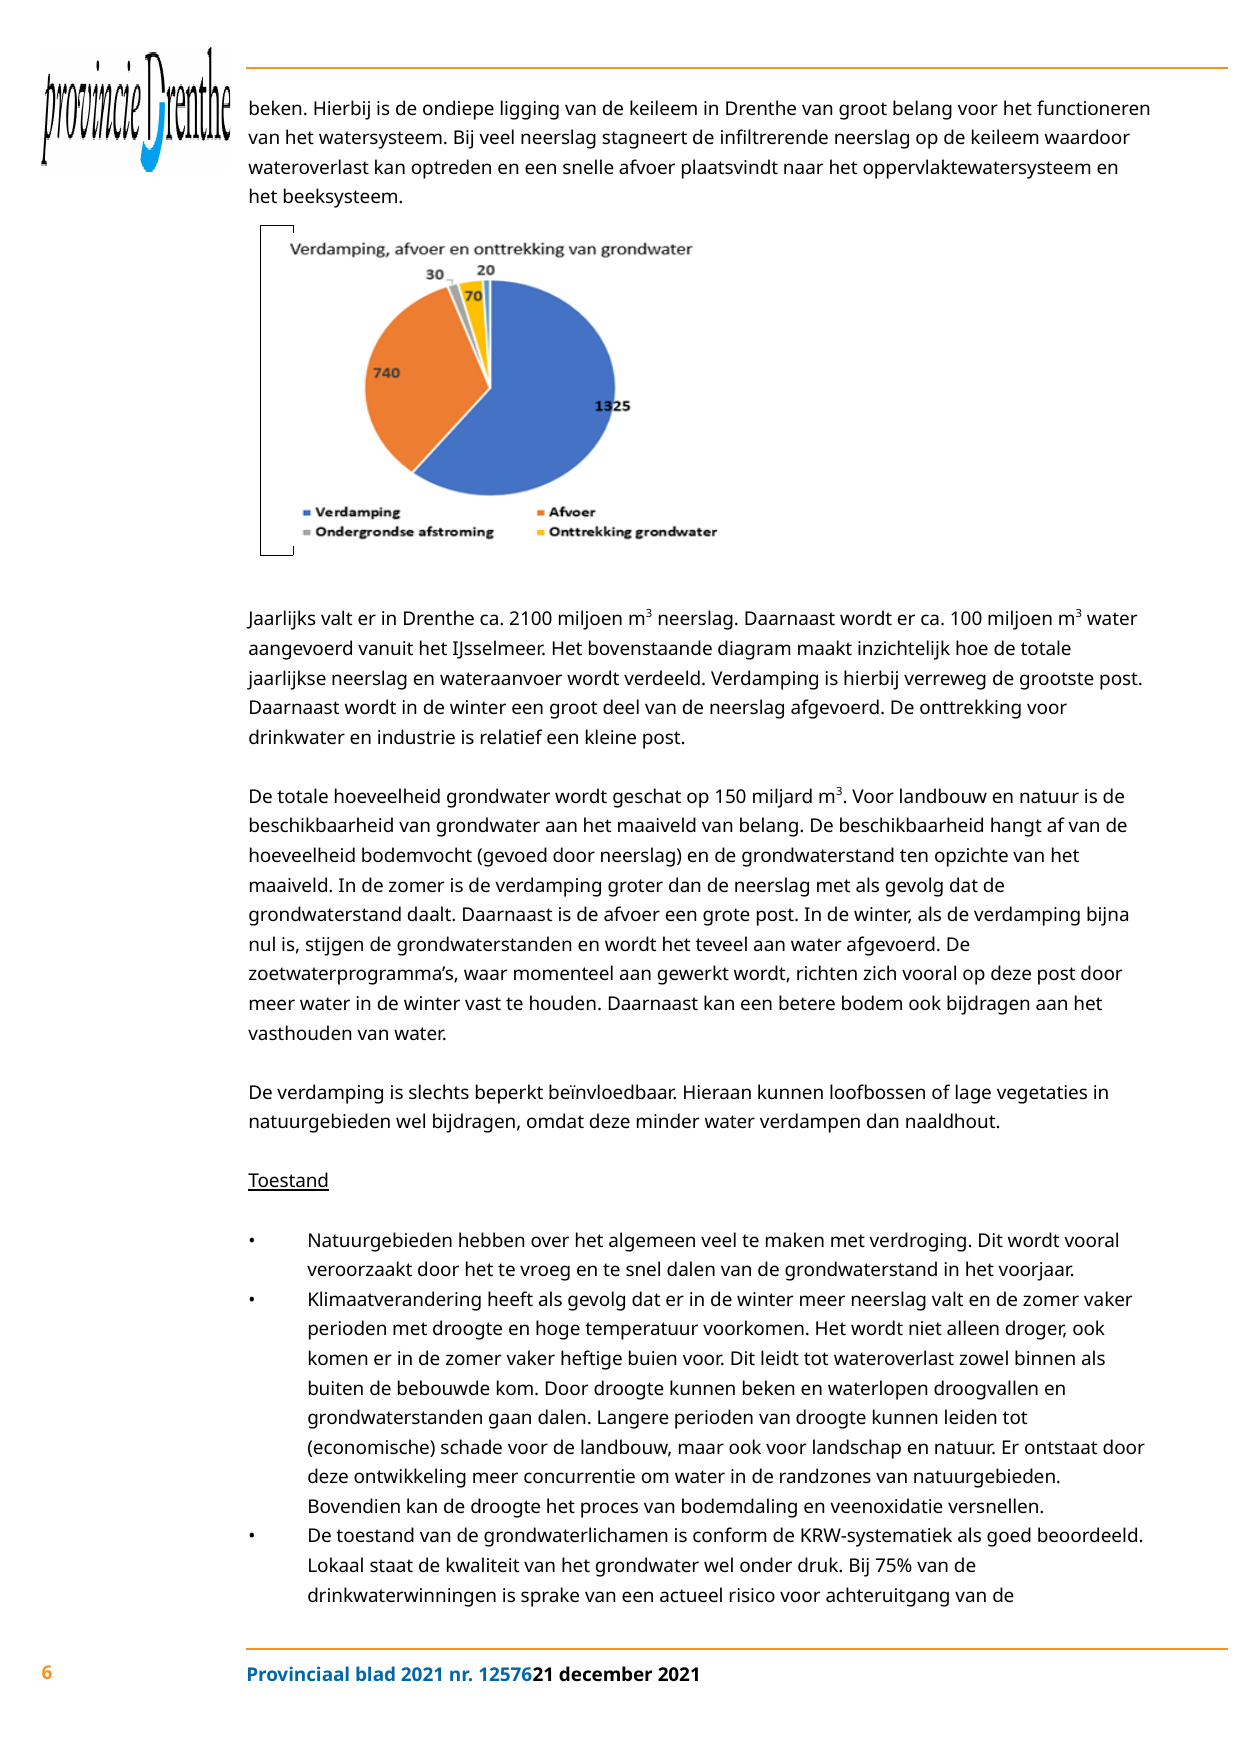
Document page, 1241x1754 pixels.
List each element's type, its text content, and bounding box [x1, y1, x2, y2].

text De totale hoeveelheid grondwater wordt geschat op 150 miljard m3. Voor landbouw en natuur is de beschikbaarheid van grondwater aan het maaiveld van belang. De beschikbaarheid hangt af van de hoeveelheid bodemvocht (gevoed door neerslag) en de grondwaterstand ten opzichte van het maaiveld. In de zomer is de verdamping groter dan de neerslag met als gevolg dat de grondwaterstand daalt. Daarnaast is de afvoer een grote post. In de winter, als de verdamping bijna nul is, stijgen de grondwaterstanden en wordt het teveel aan water afgevoerd. De zoetwaterprogramma’s, waar momenteel aan gewerkt wordt, richten zich vooral op deze post door meer water in de winter vast te houden. Daarnaast kan een betere bodem ook bijdragen aan het vasthouden van water. [248, 783, 1152, 1046]
text De verdamping is slechts beperkt beïnvloedbaar. Hieraan kunnen loofbossen of lage vegetaties in natuurgebieden wel bijdragen, omdat deze minder water verdampen dan naaldhout. [248, 1079, 1152, 1134]
text Toestand [248, 1168, 1152, 1193]
picture [41, 47, 231, 172]
list Klimaatverandering heeft als gevolg dat er in de winter meer neerslag valt en de zomer vaker perioden met droogte en hoge temperatuur voorkomen. Het wordt niet alleen droger, ook komen er in de zomer vaker heftige buien voor. Dit leidt tot wateroverlast zowel binnen als buiten de bebouwde kom. Door droogte kunnen beken en waterlopen droogvallen en grondwaterstanden gaan dalen. Langere perioden van droogte kunnen leiden tot (economische) schade voor de landbouw, maar ook voor landschap en natuur. Er ontstaat door deze ontwikkeling meer concurrentie om water in de randzones van natuurgebieden. Bovendien kan de droogte het proces van bodemdaling en veenoxidatie versnellen. [248, 1286, 1152, 1519]
text Jaarlijks valt er in Drenthe ca. 2100 miljoen m3 neerslag. Daarnaast wordt er ca. 100 miljoen m3 water aangevoerd vanuit het IJsselmeer. Het bovenstaande diagram maakt inzichtelijk hoe de totale jaarlijkse neerslag en wateraanvoer wordt verdeeld. Verdamping is hierbij verreweg de grootste post. Daarnaast wordt in de winter een groot deel van de neerslag afgevoerd. De onttrekking voor drinkwater en industrie is relatief een kleine post. [248, 606, 1152, 750]
picture [268, 233, 742, 546]
text beken. Hierbij is de ondiepe ligging van de keileem in Drenthe van groot belang voor het functioneren van het watersysteem. Bij veel neerslag stagneert de infiltrerende neerslag op de keileem waardoor wateroverlast kan optreden en een snelle afvoer plaatsvindt naar het oppervlaktewatersysteem en het beeksysteem. [248, 95, 1152, 209]
list De toestand van de grondwaterlichamen is conform de KRW-systematiek als goed beoordeeld. Lokaal staat de kwaliteit van het grondwater wel onder druk. Bij 75% van de drinkwaterwinningen is sprake van een actueel risico voor achteruitgang van de [248, 1523, 1152, 1608]
list Natuurgebieden hebben over het algemeen veel te maken met verdroging. Dit wordt vooral veroorzaakt door het te vroeg en te snel dalen van de grondwaterstand in het voorjaar. [248, 1227, 1152, 1282]
